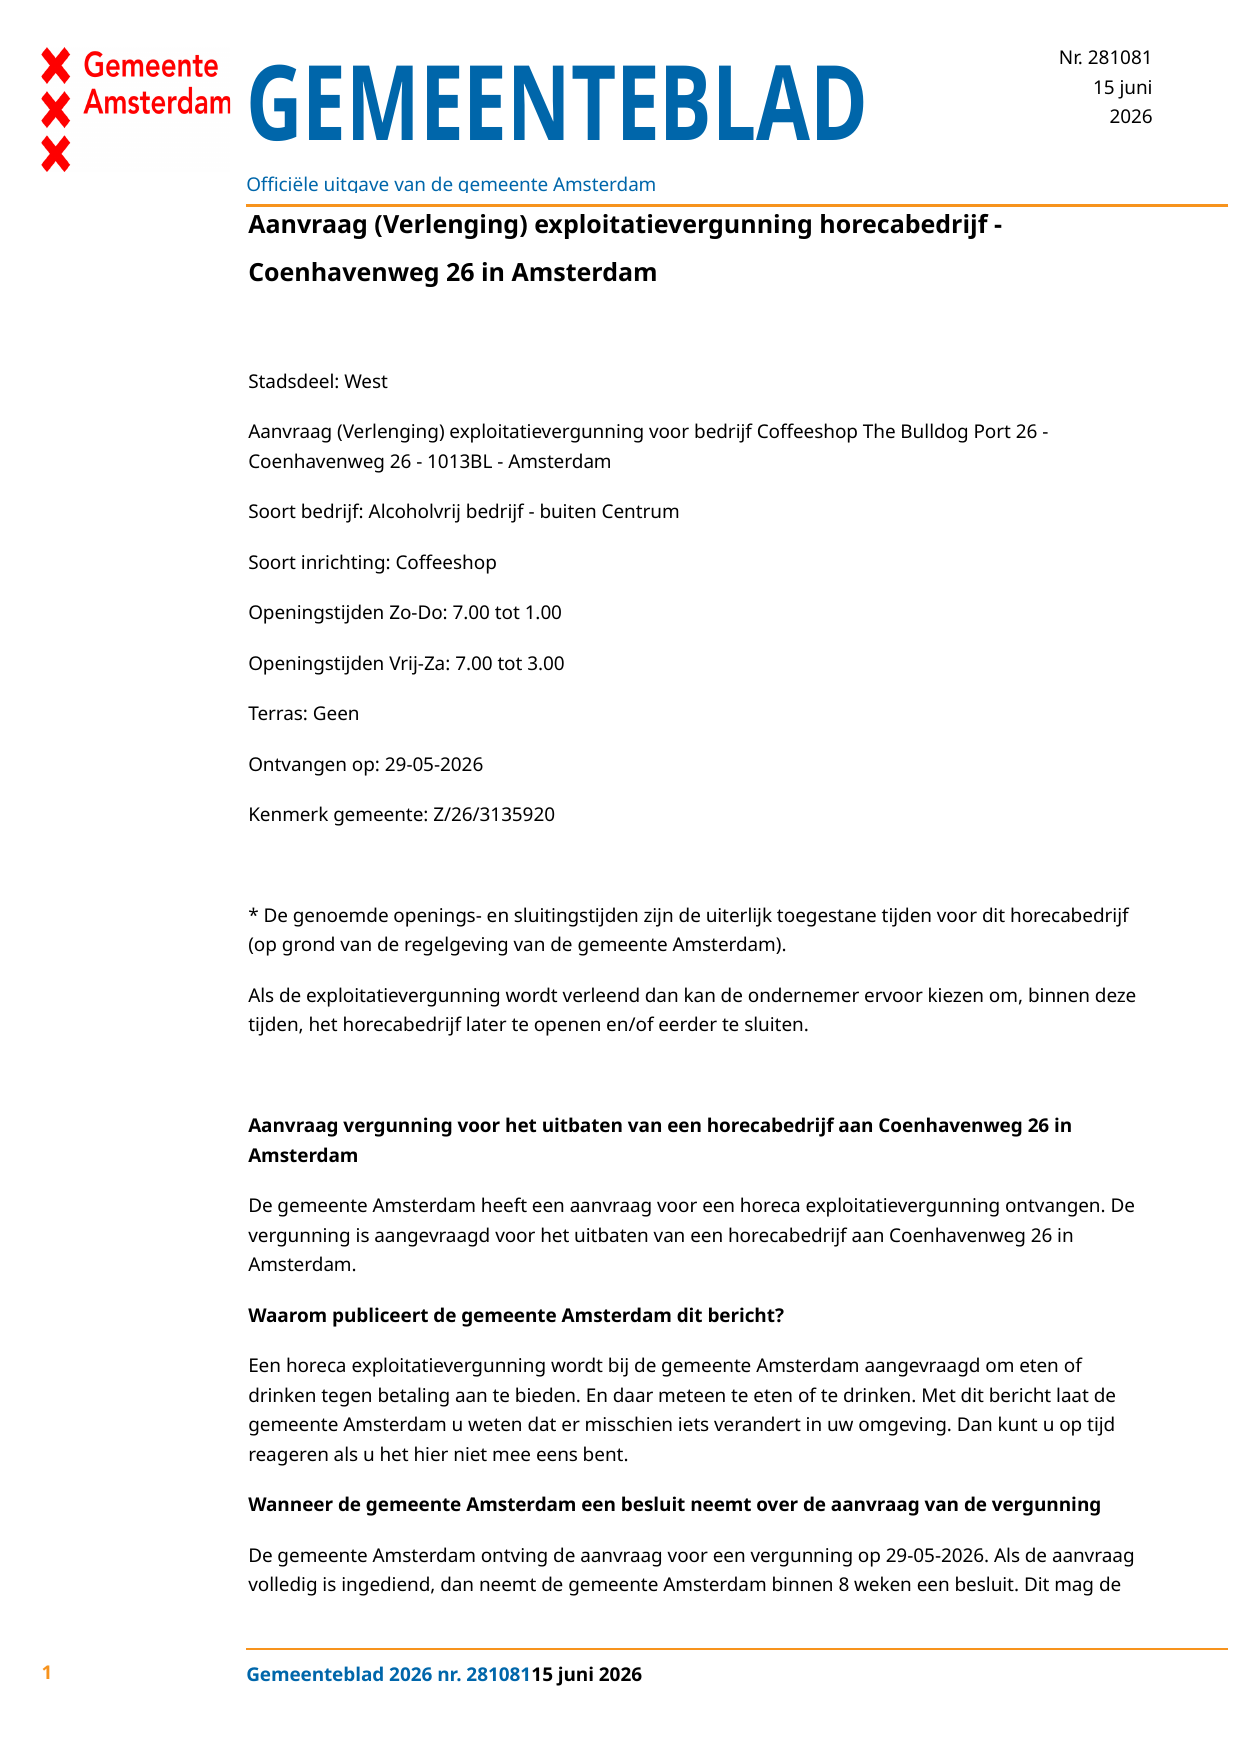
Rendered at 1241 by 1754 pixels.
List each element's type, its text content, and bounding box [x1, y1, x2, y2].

text Terras: Geen [248, 700, 1152, 726]
text Waarom publiceert de gemeente Amsterdam dit bericht? [248, 1302, 1152, 1328]
text Soort inrichting: Coffeeshop [248, 549, 1152, 575]
text Stadsdeel: West [248, 368, 1152, 394]
text Aanvraag (Verlenging) exploitatievergunning voor bedrijf Coffeeshop The Bulldog Port 26 - Coenhavenweg 26 - 1013BL - Amsterdam [248, 419, 1152, 474]
text Aanvraag vergunning voor het uitbaten van een horecabedrijf aan Coenhavenweg 26 in Amsterdam [248, 1112, 1152, 1168]
text Soort bedrijf: Alcoholvrij bedrijf - buiten Centrum [248, 499, 1152, 524]
text Als de exploitatievergunning wordt verleend dan kan de ondernemer ervoor kiezen om, binnen deze tijden, het horecabedrijf later te openen en/of eerder te sluiten. [248, 982, 1152, 1037]
text * De genoemde openings- en sluitingstijden zijn de uiterlijk toegestane tijden voor dit horecabedrijf (op grond van de regelgeving van de gemeente Amsterdam). [248, 902, 1152, 957]
text Een horeca exploitatievergunning wordt bij de gemeente Amsterdam aangevraagd om eten of drinken tegen betaling aan te bieden. En daar meteen te eten of te drinken. Met dit bericht laat de gemeente Amsterdam u weten dat er misschien iets verandert in uw omgeving. Dan kunt u op tijd reageren als u het hier niet mee eens bent. [248, 1352, 1152, 1467]
text Kenmerk gemeente: Z/26/3135920 [248, 801, 1152, 827]
text De gemeente Amsterdam heeft een aanvraag voor een horeca exploitatievergunning ontvangen. De vergunning is aangevraagd voor het uitbaten van een horecabedrijf aan Coenhavenweg 26 in Amsterdam. [248, 1192, 1152, 1277]
picture [41, 47, 231, 172]
text De gemeente Amsterdam ontving de aanvraag voor een vergunning op 29-05-2026. Als de aanvraag volledig is ingediend, dan neemt de gemeente Amsterdam binnen 8 weken een besluit. Dit mag de [248, 1542, 1152, 1597]
text Aanvraag (Verlenging) exploitatievergunning horecabedrijf - Coenhavenweg 26 in Amsterdam [248, 207, 1152, 288]
text Openingstijden Zo-Do: 7.00 tot 1.00 [248, 599, 1152, 625]
text Openingstijden Vrij-Za: 7.00 tot 3.00 [248, 650, 1152, 676]
text Wanneer de gemeente Amsterdam een besluit neemt over de aanvraag van de vergunning [248, 1492, 1152, 1517]
text Ontvangen op: 29-05-2026 [248, 751, 1152, 777]
